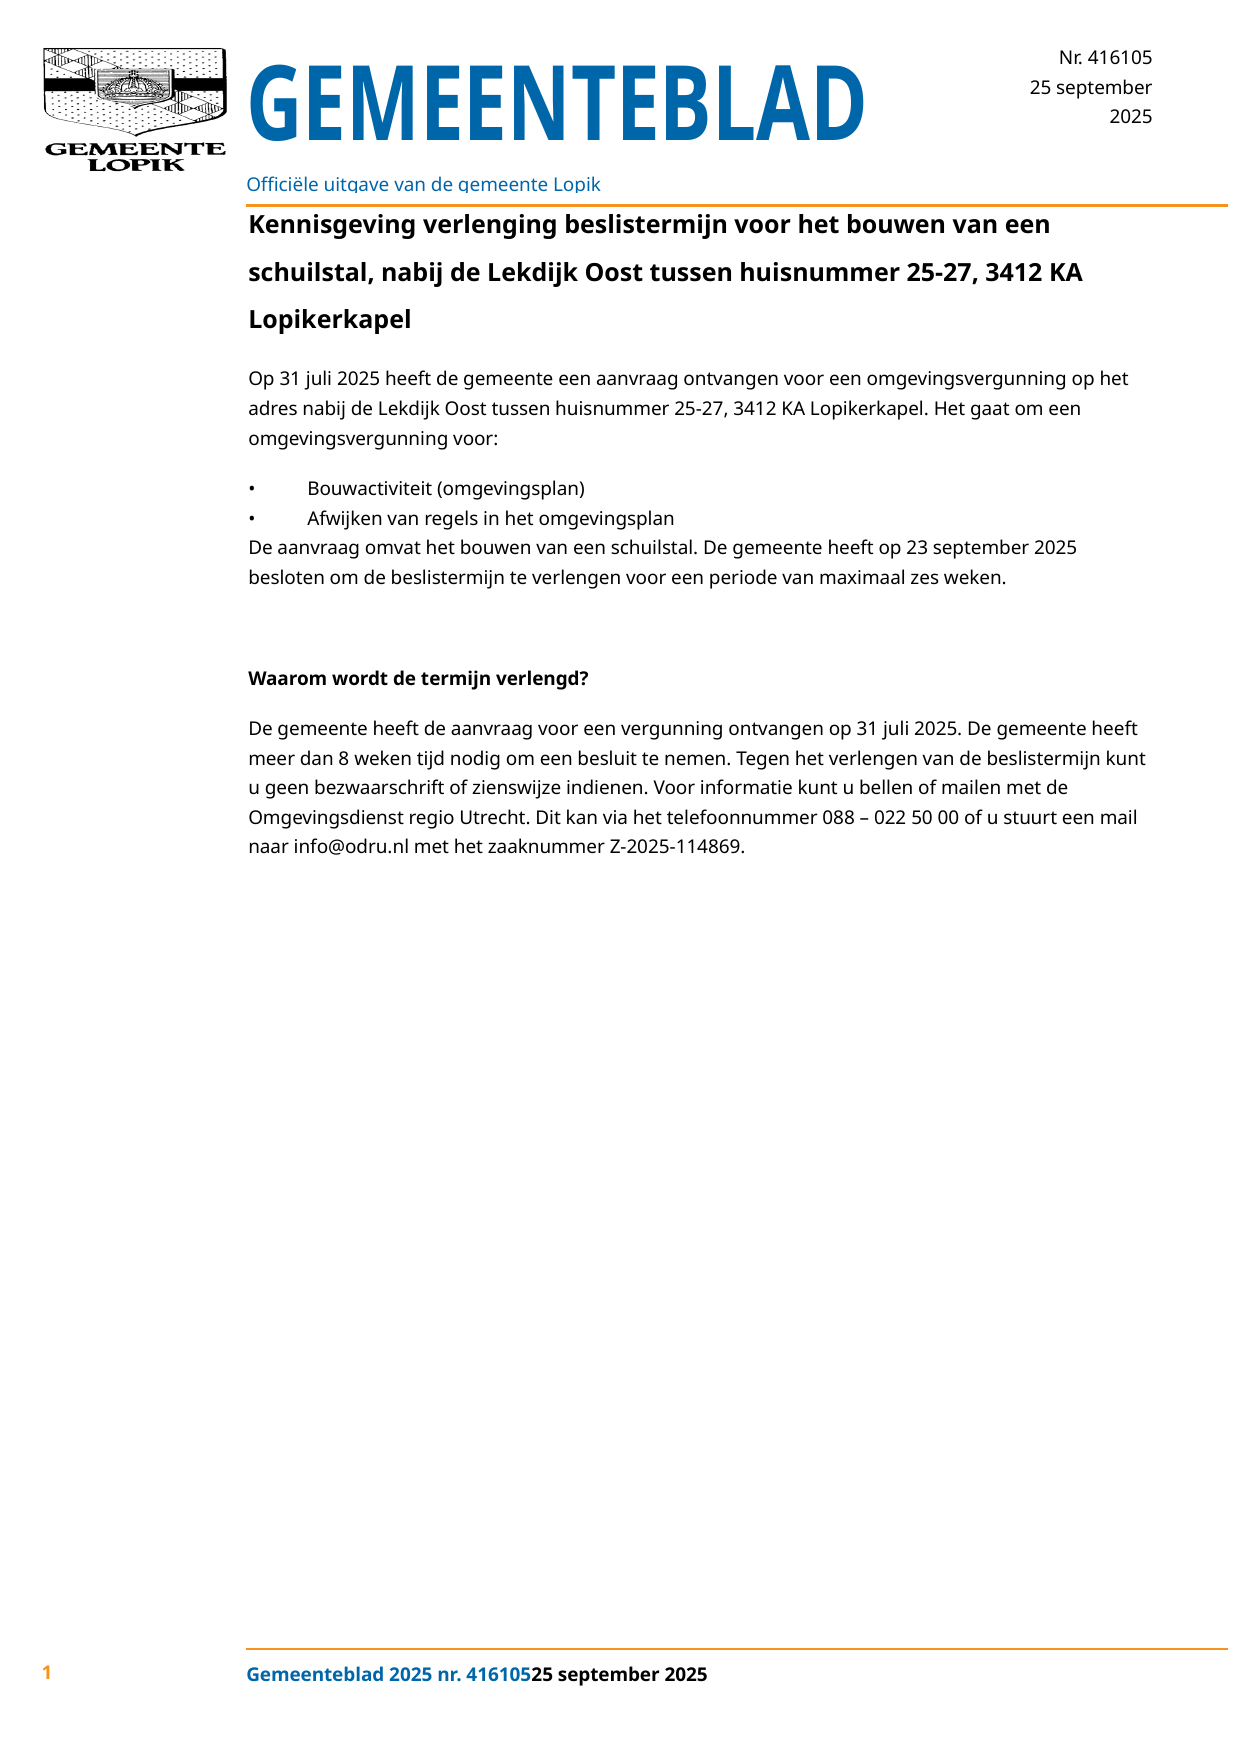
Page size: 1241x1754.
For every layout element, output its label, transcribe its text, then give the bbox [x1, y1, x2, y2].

text Op 31 juli 2025 heeft de gemeente een aanvraag ontvangen voor een omgevingsvergunning op het adres nabij de Lekdijk Oost tussen huisnummer 25-27, 3412 KA Lopikerkapel. Het gaat om een omgevingsvergunning voor: [248, 366, 1152, 450]
list Bouwactiviteit (omgevingsplan) [248, 475, 1152, 501]
picture [41, 47, 231, 172]
text Waarom wordt de termijn verlengd? [248, 665, 1152, 690]
text De gemeente heeft de aanvraag voor een vergunning ontvangen op 31 juli 2025. De gemeente heeft meer dan 8 weken tijd nodig om een besluit te nemen. Tegen het verlengen van de beslistermijn kunt u geen bezwaarschrift of zienswijze indienen. Voor informatie kunt u bellen of mailen met de Omgevingsdienst regio Utrecht. Dit kan via het telefoonnummer 088 – 022 50 00 of u stuurt een mail naar info@odru.nl met het zaaknummer Z-2025-114869. [248, 715, 1152, 859]
text Kennisgeving verlenging beslistermijn voor het bouwen van een schuilstal, nabij de Lekdijk Oost tussen huisnummer 25-27, 3412 KA Lopikerkapel [248, 207, 1152, 336]
text De aanvraag omvat het bouwen van een schuilstal. De gemeente heeft op 23 september 2025 besloten om de beslistermijn te verlengen voor een periode van maximaal zes weken. [248, 534, 1152, 589]
list Afwijken van regels in het omgevingsplan [248, 505, 1152, 530]
